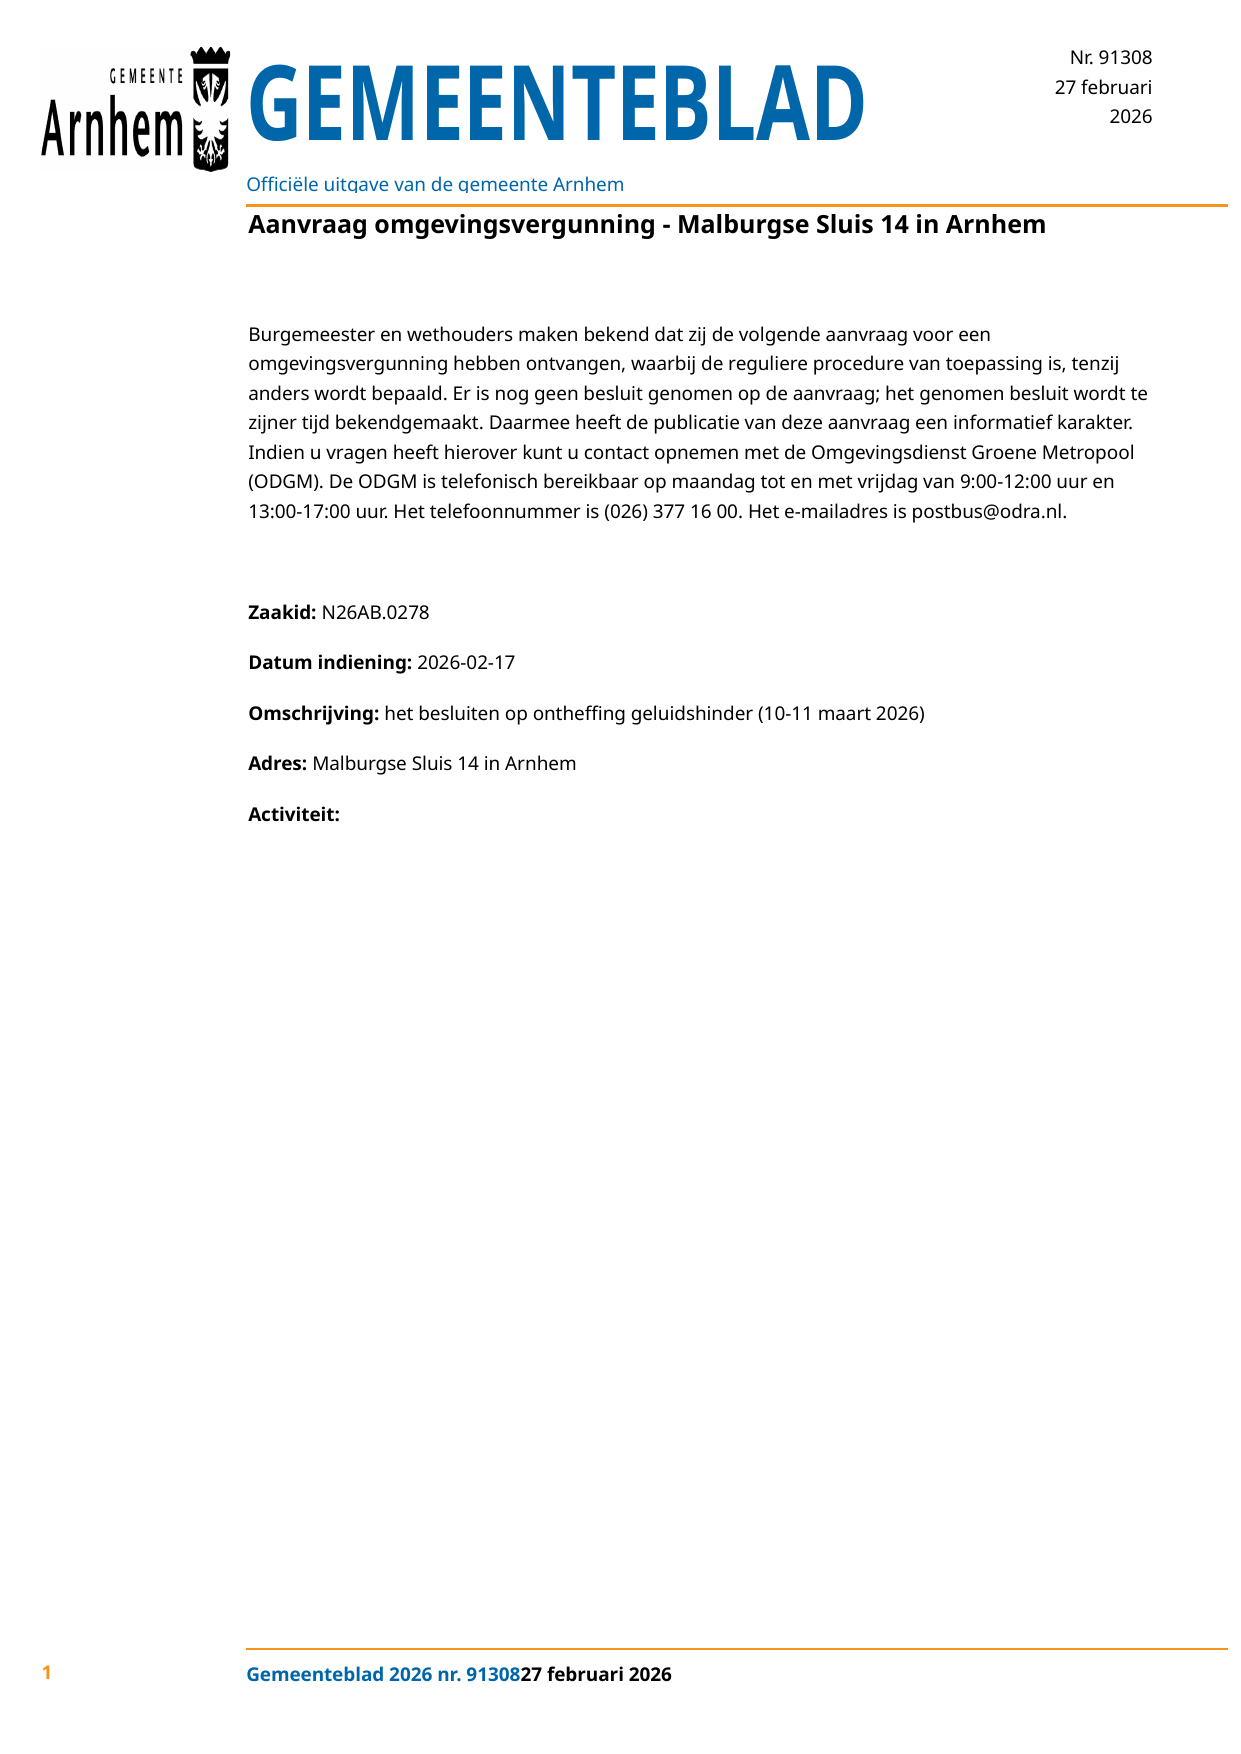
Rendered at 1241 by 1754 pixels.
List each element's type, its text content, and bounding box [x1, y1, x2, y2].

text Adres: Malburgse Sluis 14 in Arnhem [248, 750, 1152, 776]
text Aanvraag omgevingsvergunning - Malburgse Sluis 14 in Arnhem [248, 207, 1152, 241]
picture [41, 47, 231, 172]
text Burgemeester en wethouders maken bekend dat zij de volgende aanvraag voor een omgevingsvergunning hebben ontvangen, waarbij de reguliere procedure van toepassing is, tenzij anders wordt bepaald. Er is nog geen besluit genomen op de aanvraag; het genomen besluit wordt te zijner tijd bekendgemaakt. Daarmee heeft de publicatie van deze aanvraag een informatief karakter. Indien u vragen heeft hierover kunt u contact opnemen met de Omgevingsdienst Groene Metropool (ODGM). De ODGM is telefonisch bereikbaar op maandag tot en met vrijdag van 9:00-12:00 uur en 13:00-17:00 uur. Het telefoonnummer is (026) 377 16 00. Het e-mailadres is postbus@odra.nl. [248, 321, 1152, 524]
text Activiteit: [248, 801, 1152, 826]
text Omschrijving: het besluiten op ontheffing geluidshinder (10-11 maart 2026) [248, 700, 1152, 726]
text Zaakid: N26AB.0278 [248, 599, 1152, 625]
text Datum indiening: 2026-02-17 [248, 649, 1152, 675]
